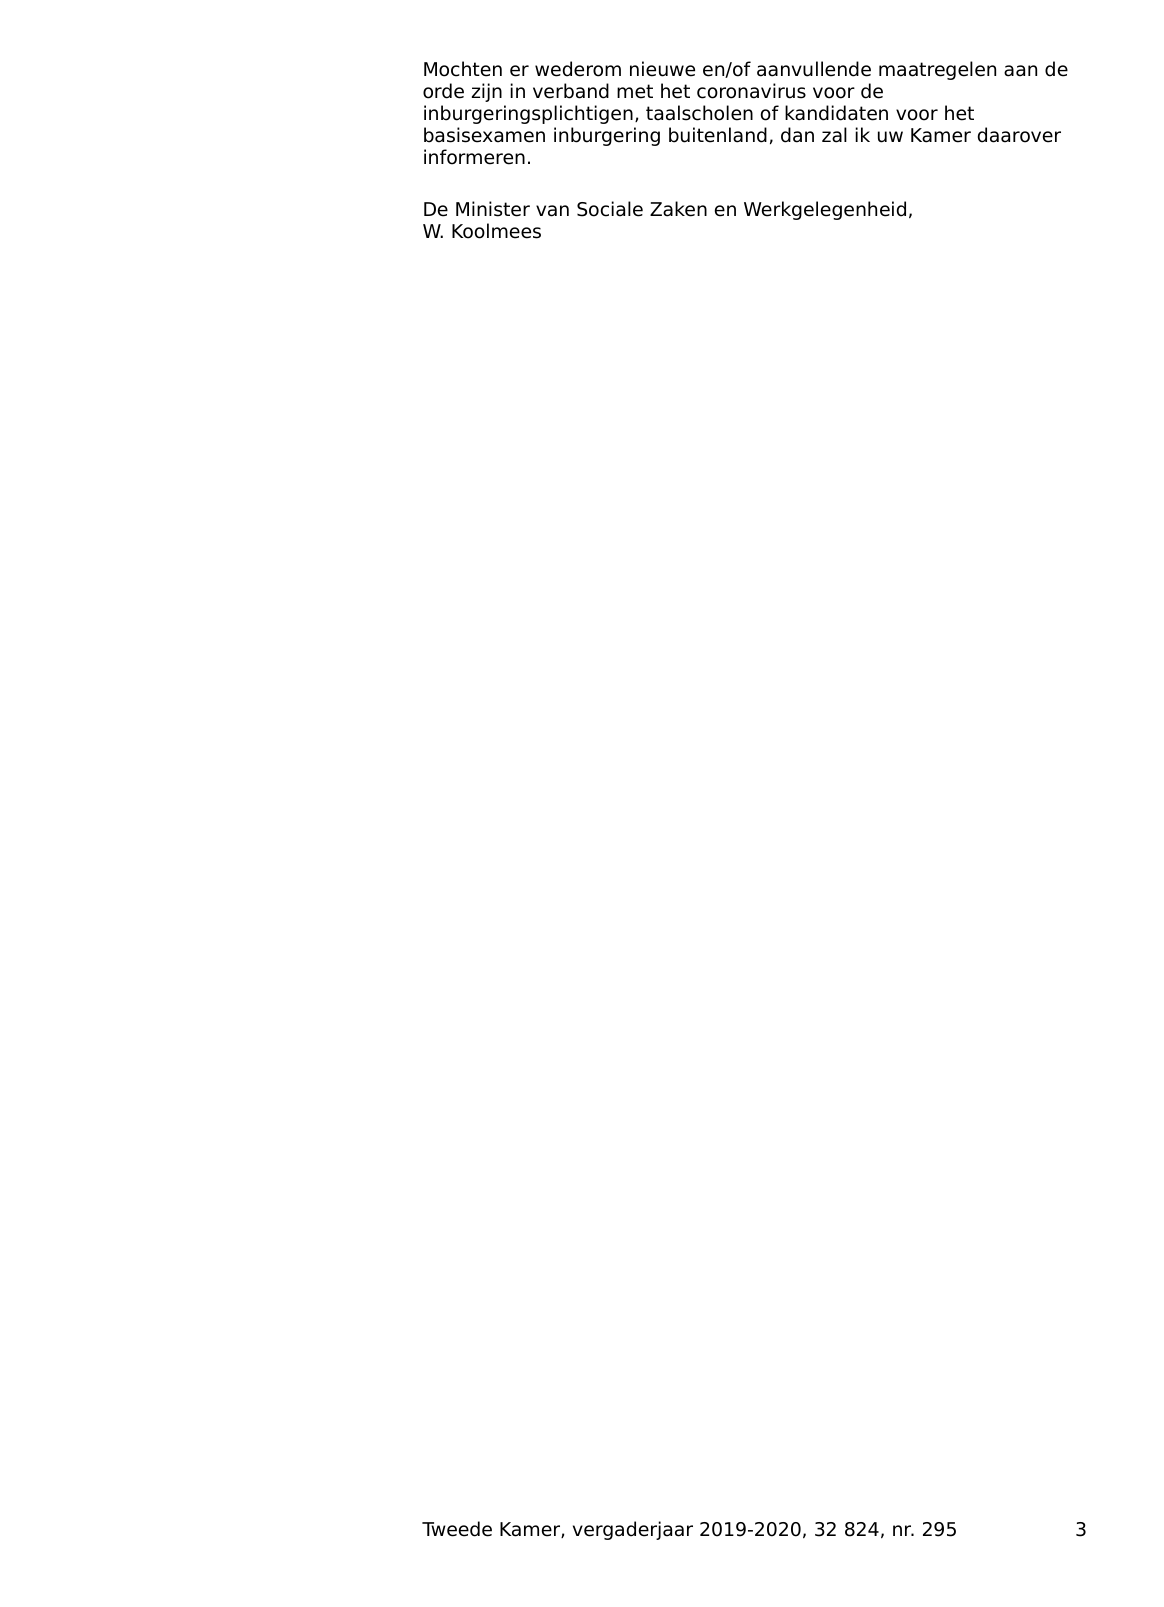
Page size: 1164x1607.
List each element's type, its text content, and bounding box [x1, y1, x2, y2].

text De Minister van Sociale Zaken en Werkgelegenheid, W. Koolmees [422, 199, 1087, 243]
text Mochten er wederom nieuwe en/of aanvullende maatregelen aan de orde zijn in verband met het coronavirus voor de inburgeringsplichtigen, taalscholen of kandidaten voor het basisexamen inburgering buitenland, dan zal ik uw Kamer daarover informeren. [422, 59, 1087, 169]
